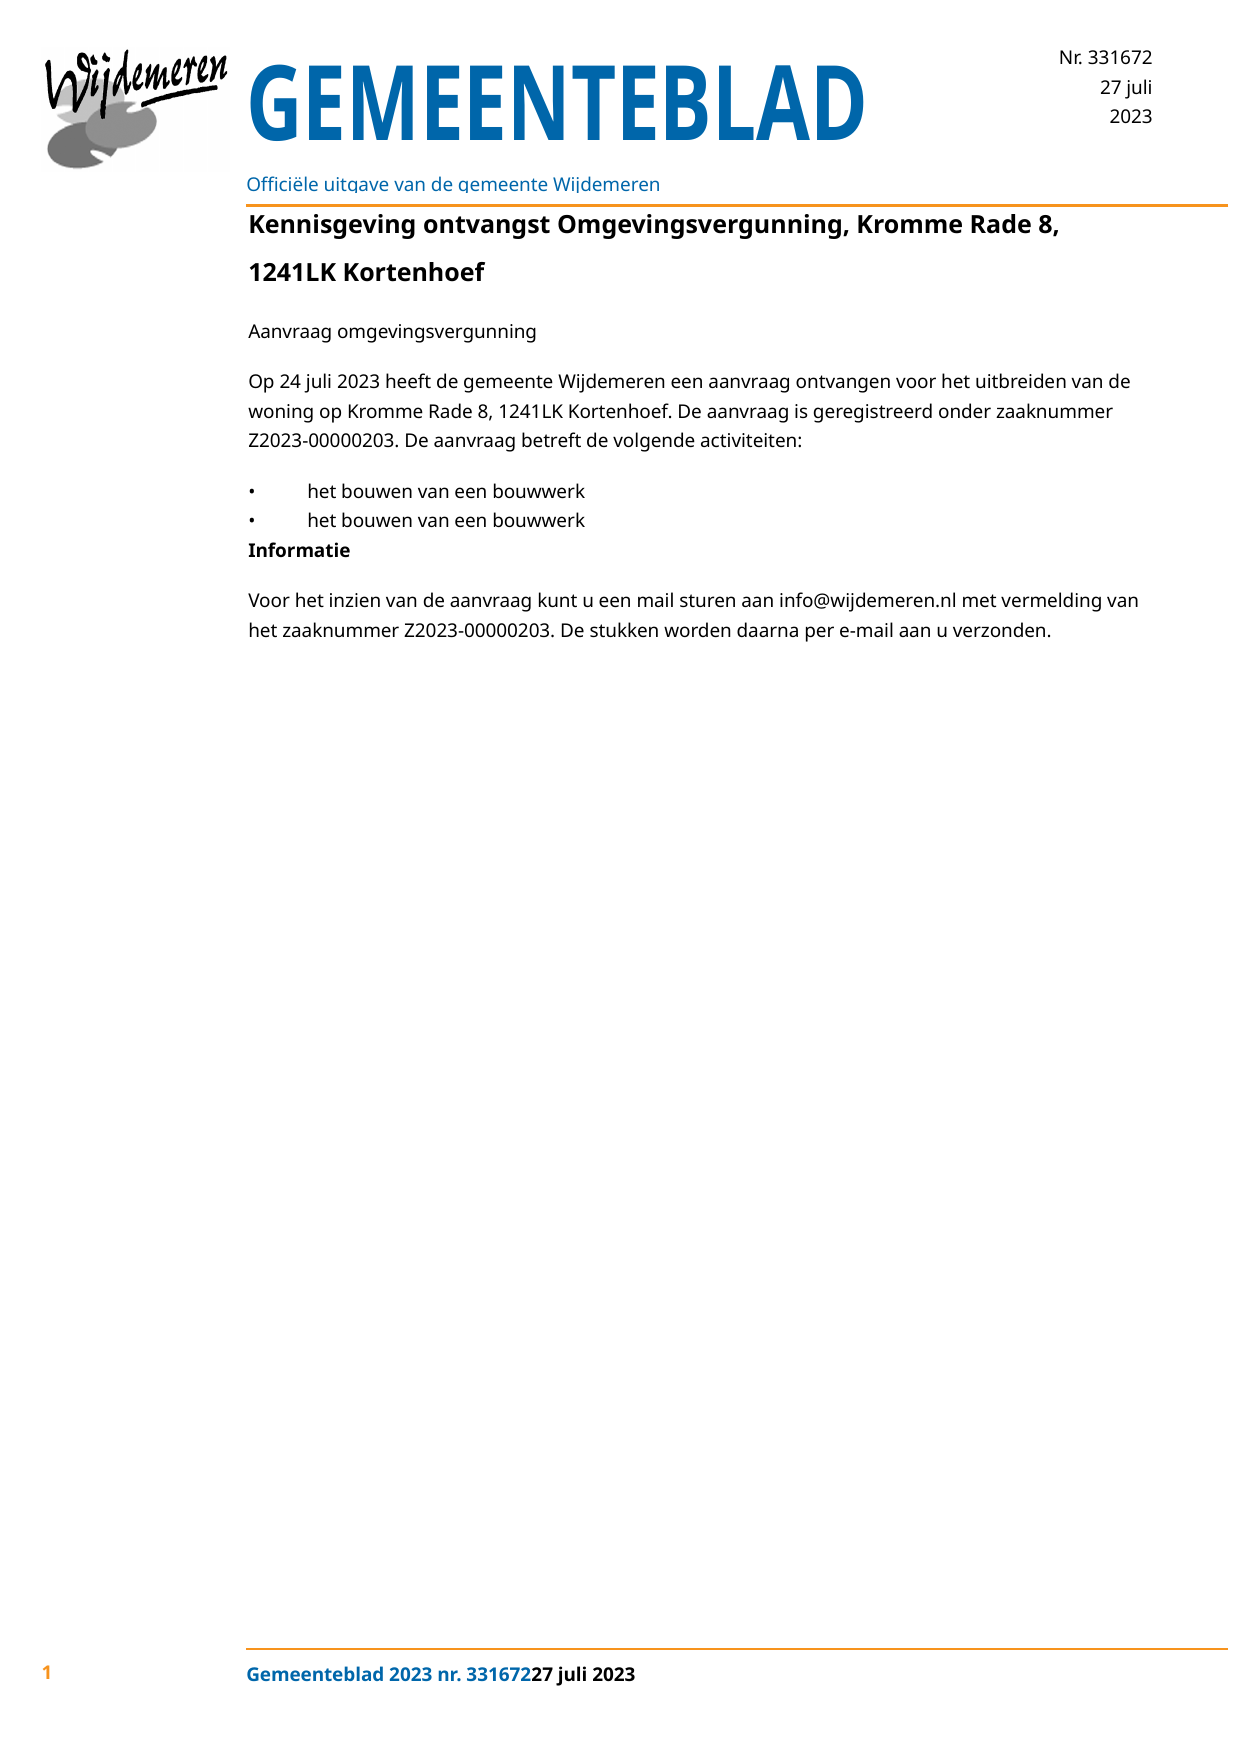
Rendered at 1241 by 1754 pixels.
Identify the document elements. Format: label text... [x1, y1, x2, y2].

text Informatie [248, 537, 1152, 563]
text Aanvraag omgevingsvergunning [248, 318, 1152, 344]
list het bouwen van een bouwwerk [248, 478, 1152, 504]
text Kennisgeving ontvangst Omgevingsvergunning, Kromme Rade 8, 1241LK Kortenhoef [248, 207, 1152, 288]
text Voor het inzien van de aanvraag kunt u een mail sturen aan info@wijdemeren.nl met vermelding van het zaaknummer Z2023-00000203. De stukken worden daarna per e-mail aan u verzonden. [248, 587, 1152, 643]
picture [41, 47, 231, 172]
list het bouwen van een bouwwerk [248, 507, 1152, 533]
text Op 24 juli 2023 heeft de gemeente Wijdemeren een aanvraag ontvangen voor het uitbreiden van de woning op Kromme Rade 8, 1241LK Kortenhoef. De aanvraag is geregistreerd onder zaaknummer Z2023-00000203. De aanvraag betreft de volgende activiteiten: [248, 368, 1152, 453]
